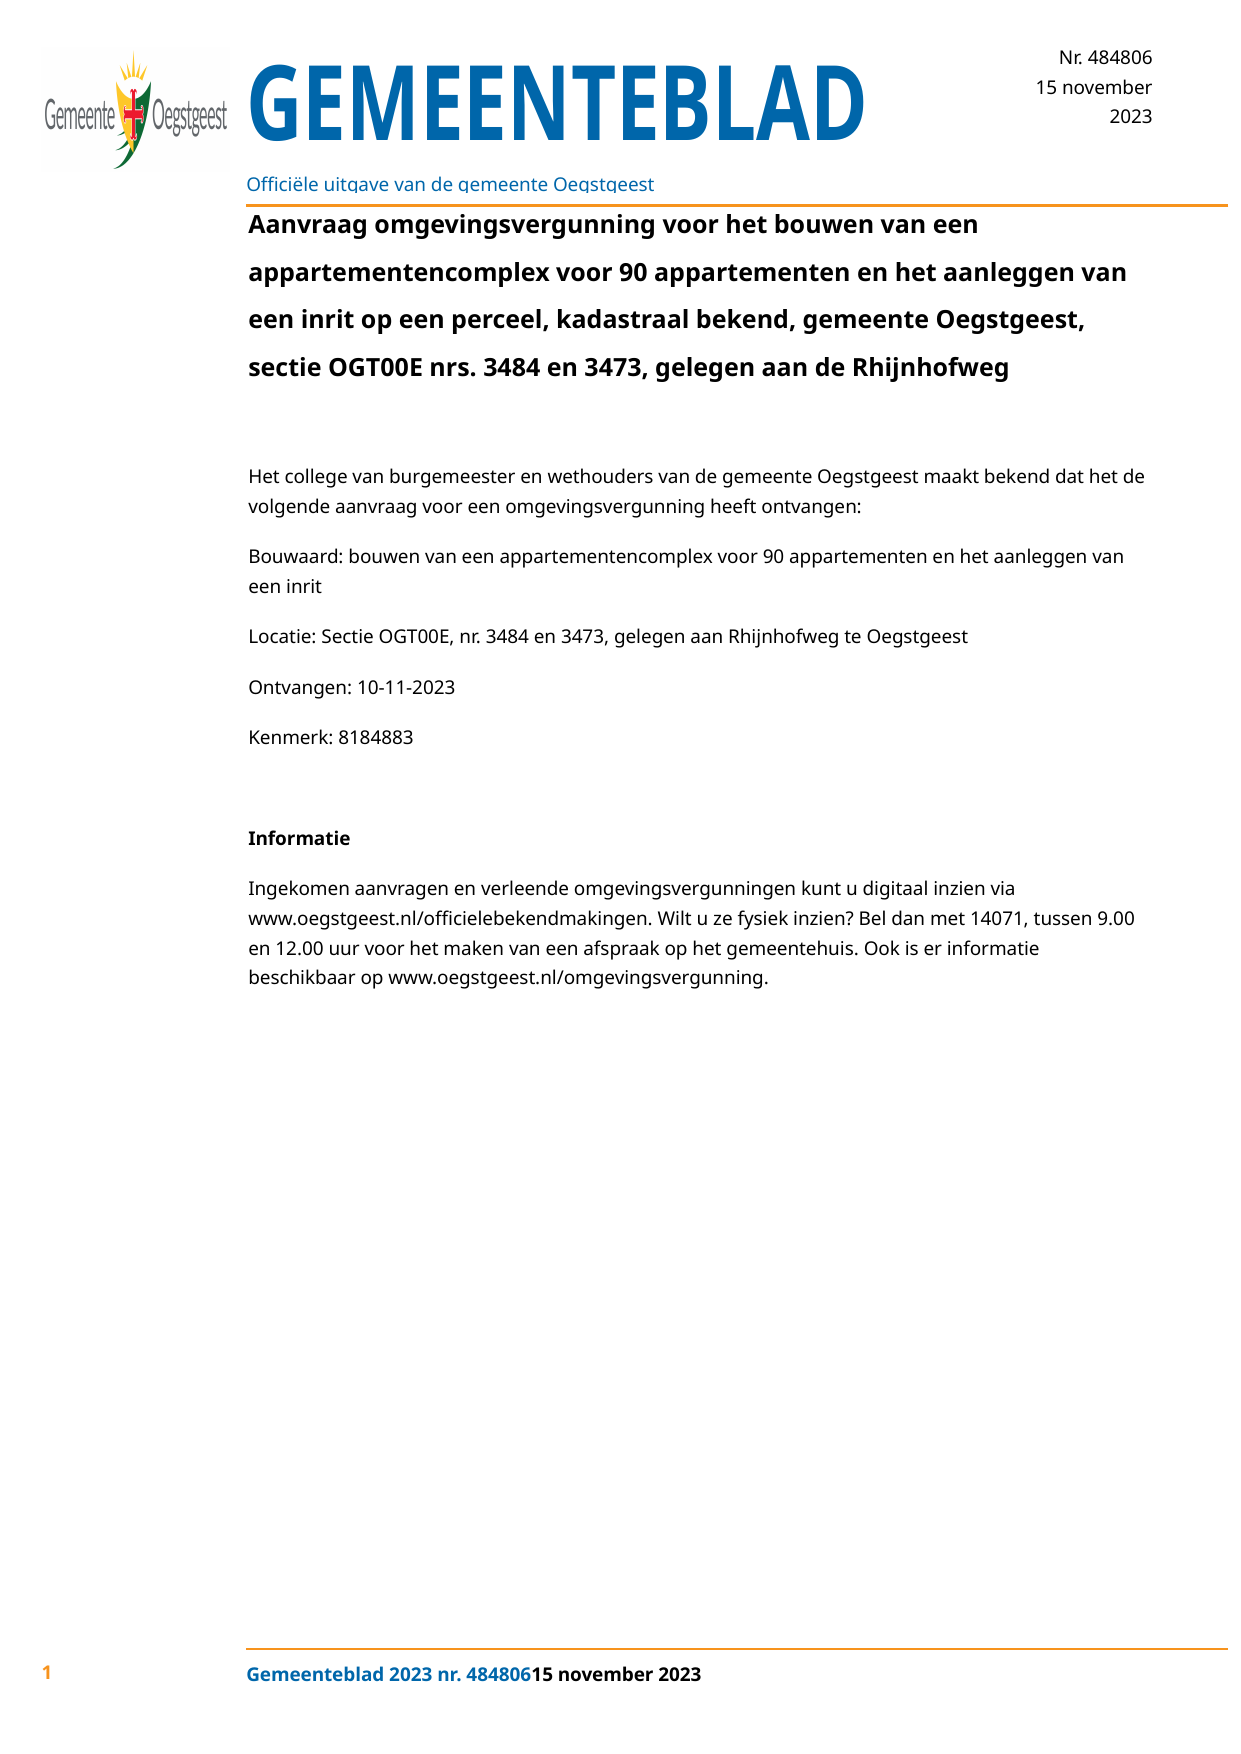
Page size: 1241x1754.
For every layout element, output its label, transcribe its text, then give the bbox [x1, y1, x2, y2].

text Ontvangen: 10-11-2023 [248, 674, 1152, 700]
text Locatie: Sectie OGT00E, nr. 3484 en 3473, gelegen aan Rhijnhofweg te Oegstgeest [248, 623, 1152, 649]
text Het college van burgemeester en wethouders van de gemeente Oegstgeest maakt bekend dat het de volgende aanvraag voor een omgevingsvergunning heeft ontvangen: [248, 463, 1152, 519]
picture [41, 47, 231, 172]
text Informatie [248, 825, 1152, 851]
text Bouwaard: bouwen van een appartementencomplex voor 90 appartementen en het aanleggen van een inrit [248, 543, 1152, 599]
text Ingekomen aanvragen en verleende omgevingsvergunningen kunt u digitaal inzien via www.oegstgeest.nl/officielebekendmakingen. Wilt u ze fysiek inzien? Bel dan met 14071, tussen 9.00 en 12.00 uur voor het maken van een afspraak op het gemeentehuis. Ook is er informatie beschikbaar op www.oegstgeest.nl/omgevingsvergunning. [248, 876, 1152, 990]
text Aanvraag omgevingsvergunning voor het bouwen van een appartementencomplex voor 90 appartementen en het aanleggen van een inrit op een perceel, kadastraal bekend, gemeente Oegstgeest, sectie OGT00E nrs. 3484 en 3473, gelegen aan de Rhijnhofweg [248, 207, 1152, 384]
text Kenmerk: 8184883 [248, 724, 1152, 750]
